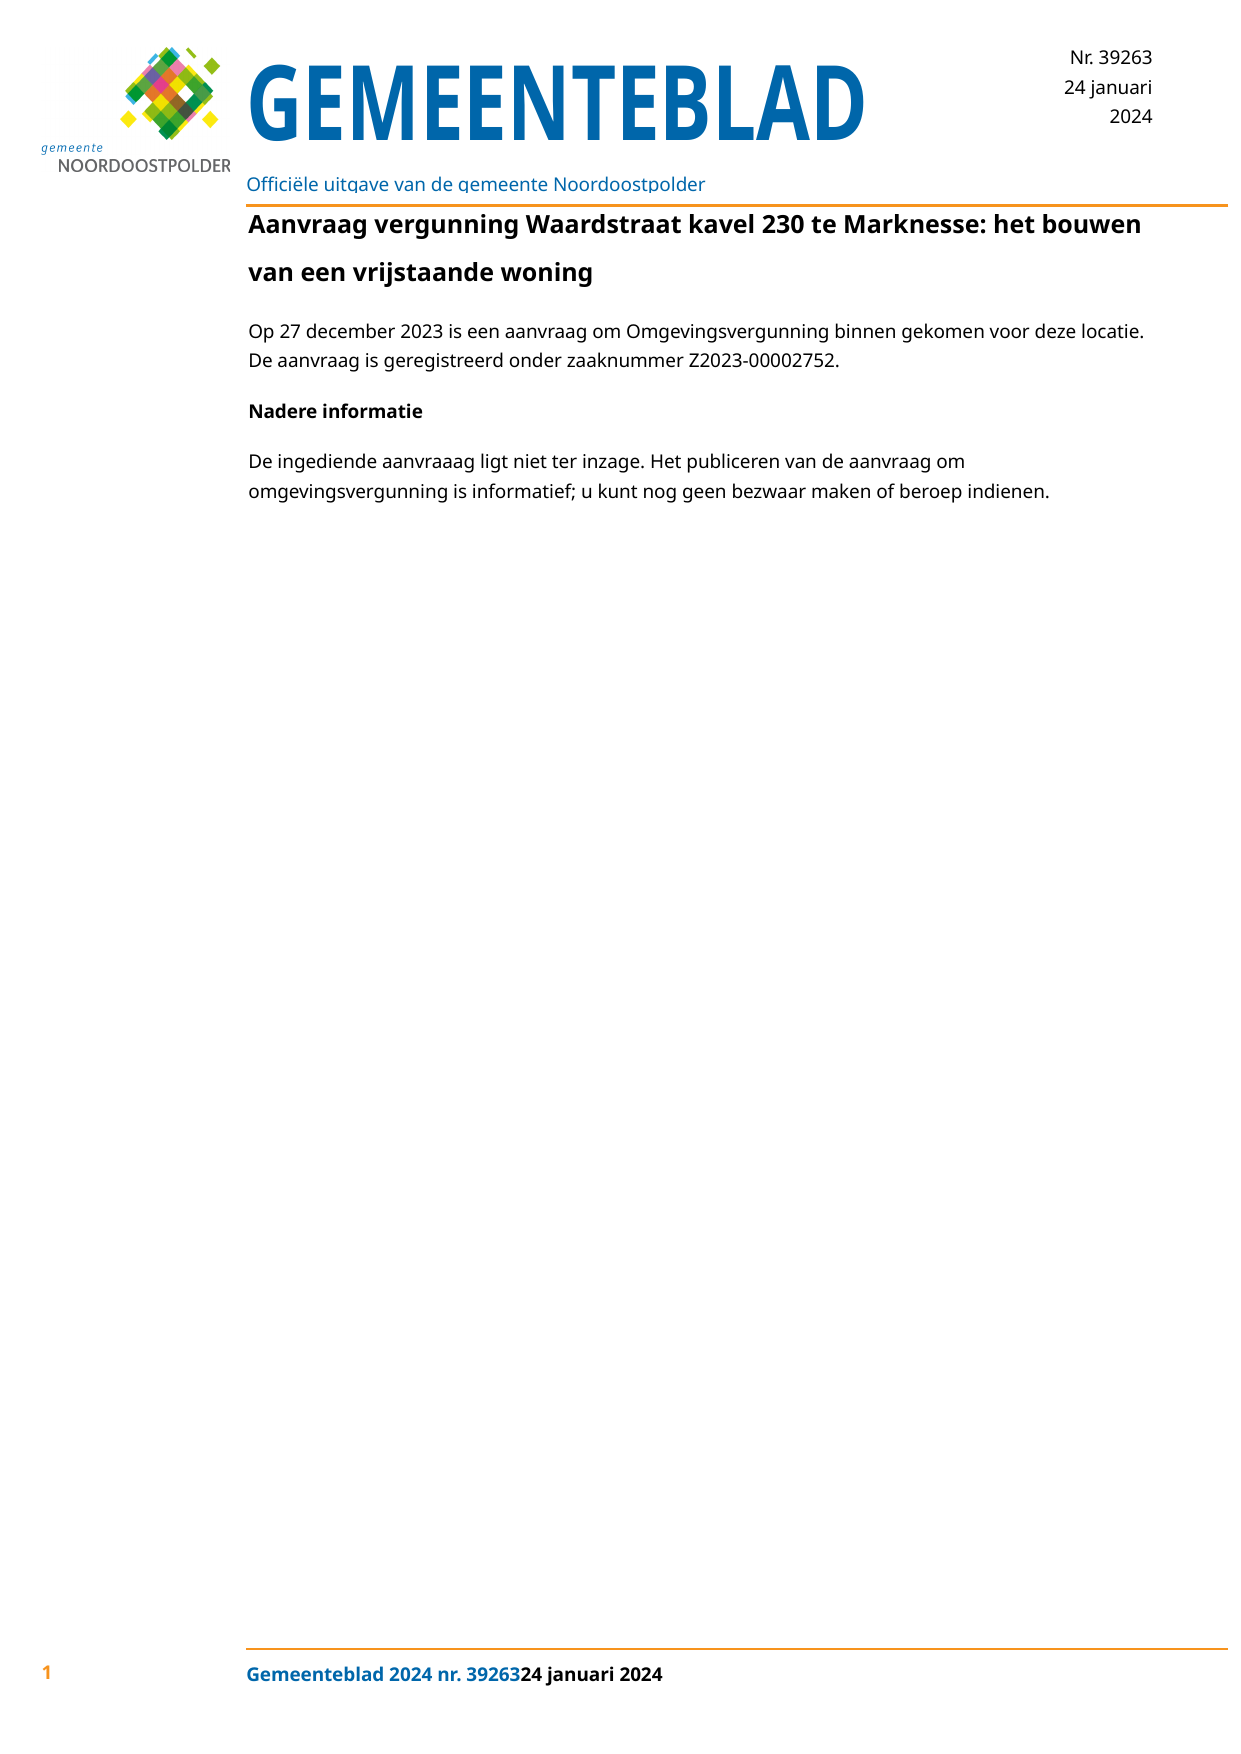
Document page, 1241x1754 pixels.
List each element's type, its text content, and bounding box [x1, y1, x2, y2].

text Op 27 december 2023 is een aanvraag om Omgevingsvergunning binnen gekomen voor deze locatie. De aanvraag is geregistreerd onder zaaknummer Z2023-00002752. [248, 318, 1152, 373]
picture [41, 47, 231, 172]
text Aanvraag vergunning Waardstraat kavel 230 te Marknesse: het bouwen van een vrijstaande woning [248, 207, 1152, 288]
text De ingediende aanvraaag ligt niet ter inzage. Het publiceren van de aanvraag om omgevingsvergunning is informatief; u kunt nog geen bezwaar maken of beroep indienen. [248, 448, 1152, 504]
text Nadere informatie [248, 398, 1152, 424]
